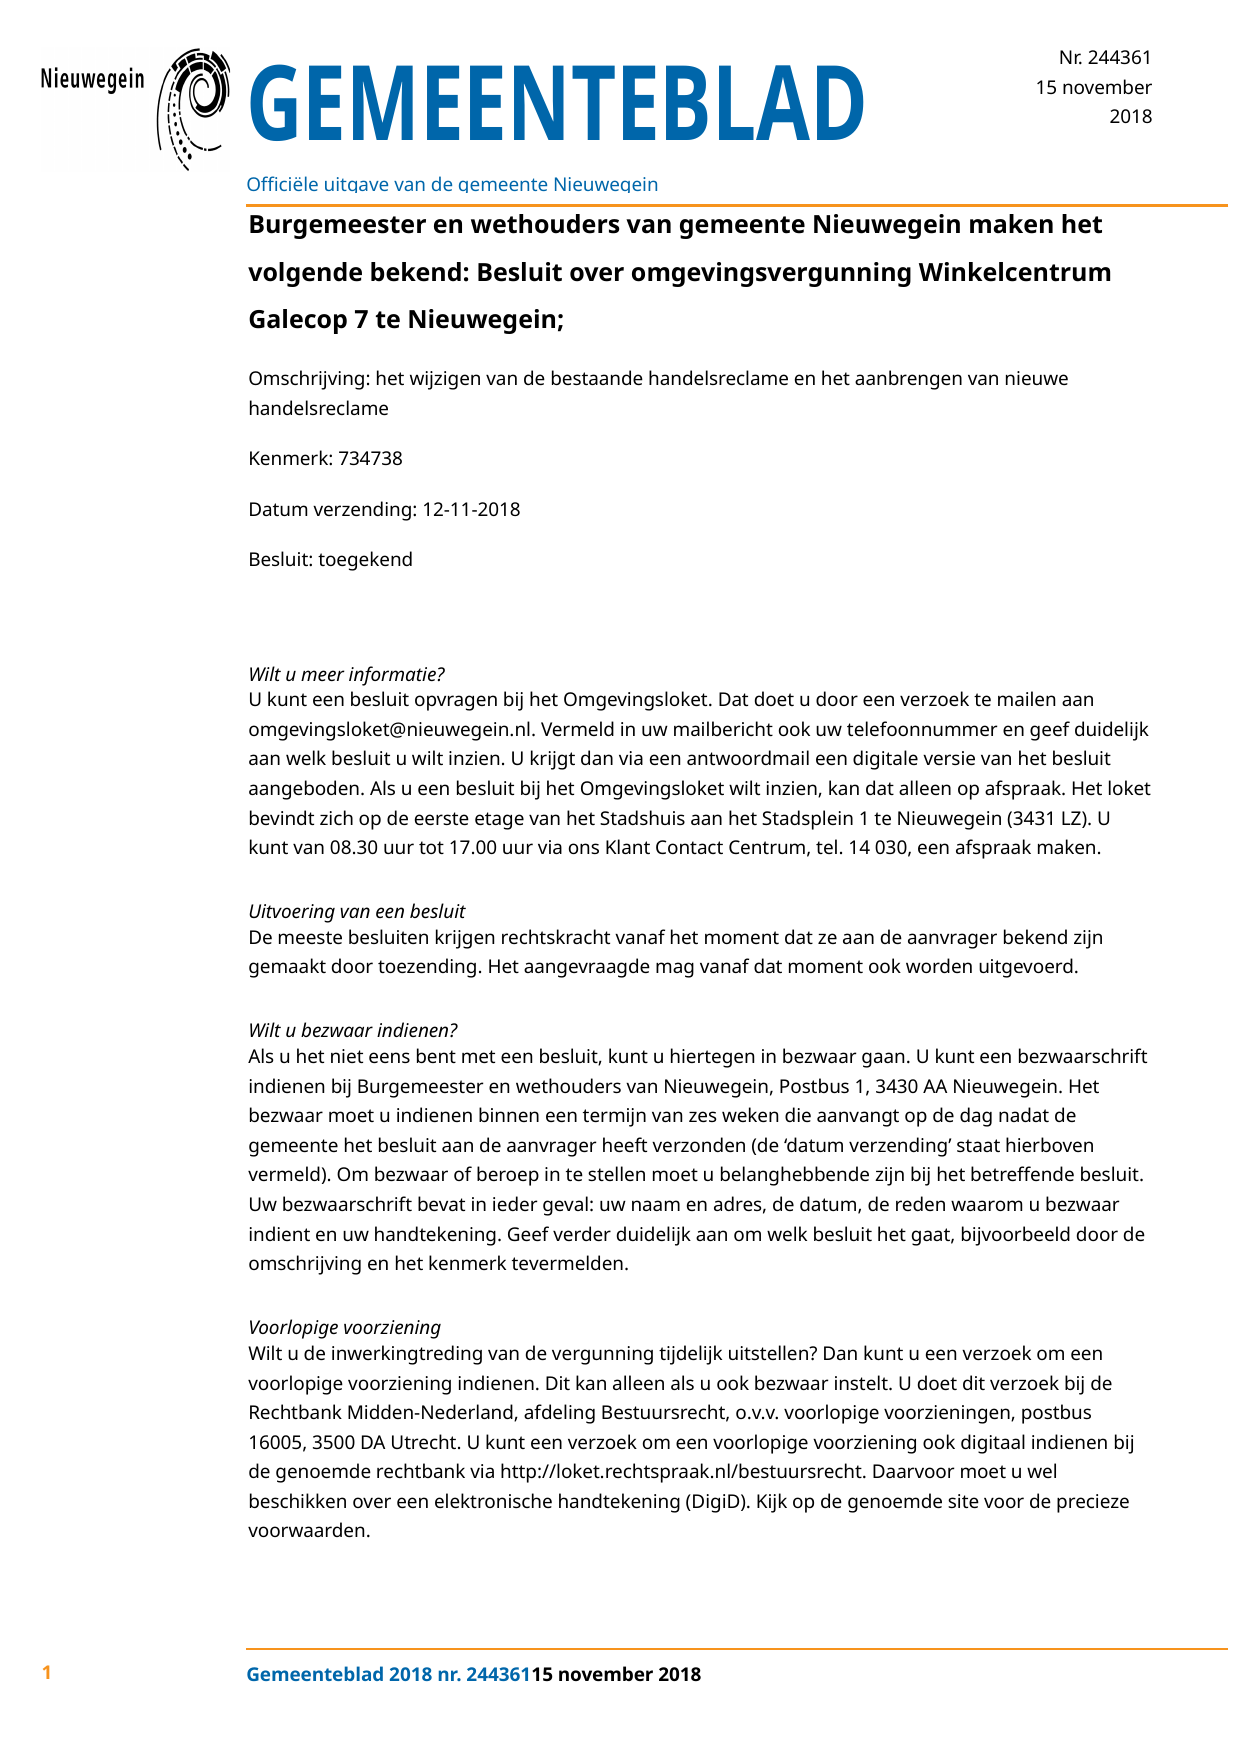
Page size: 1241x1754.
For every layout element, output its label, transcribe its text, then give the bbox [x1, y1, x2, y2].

text Uitvoering van een besluit [248, 898, 1152, 924]
text Kenmerk: 734738 [248, 446, 1152, 471]
text Als u het niet eens bent met een besluit, kunt u hiertegen in bezwaar gaan. U kunt een bezwaarschrift indienen bij Burgemeester en wethouders van Nieuwegein, Postbus 1, 3430 AA Nieuwegein. Het bezwaar moet u indienen binnen een termijn van zes weken die aanvangt op de dag nadat de gemeente het besluit aan de aanvrager heeft verzonden (de ‘datum verzending’ staat hierboven vermeld). Om bezwaar of beroep in te stellen moet u belanghebbende zijn bij het betreffende besluit. Uw bezwaarschrift bevat in ieder geval: uw naam en adres, de datum, de reden waarom u bezwaar indient en uw handtekening. Geef verder duidelijk aan om welk besluit het gaat, bijvoorbeeld door de omschrijving en het kenmerk tevermelden. [248, 1043, 1152, 1276]
text Burgemeester en wethouders van gemeente Nieuwegein maken het volgende bekend: Besluit over omgevingsvergunning Winkelcentrum Galecop 7 te Nieuwegein; [248, 207, 1152, 336]
text De meeste besluiten krijgen rechtskracht vanaf het moment dat ze aan de aanvrager bekend zijn gemaakt door toezending. Het aangevraagde mag vanaf dat moment ook worden uitgevoerd. [248, 924, 1152, 979]
picture [41, 47, 231, 172]
text Wilt u bezwaar indienen? [248, 1018, 1152, 1043]
text Wilt u meer informatie? [248, 661, 1152, 686]
text U kunt een besluit opvragen bij het Omgevingsloket. Dat doet u door een verzoek te mailen aan omgevingsloket@nieuwegein.nl. Vermeld in uw mailbericht ook uw telefoonnummer en geef duidelijk aan welk besluit u wilt inzien. U krijgt dan via een antwoordmail een digitale versie van het besluit aangeboden. Als u een besluit bij het Omgevingsloket wilt inzien, kan dat alleen op afspraak. Het loket bevindt zich op de eerste etage van het Stadshuis aan het Stadsplein 1 te Nieuwegein (3431 LZ). U kunt van 08.30 uur tot 17.00 uur via ons Klant Contact Centrum, tel. 14 030, een afspraak maken. [248, 686, 1152, 860]
text Datum verzending: 12-11-2018 [248, 496, 1152, 522]
text Omschrijving: het wijzigen van de bestaande handelsreclame en het aanbrengen van nieuwe handelsreclame [248, 366, 1152, 421]
text Voorlopige voorziening [248, 1314, 1152, 1340]
text Wilt u de inwerkingtreding van de vergunning tijdelijk uitstellen? Dan kunt u een verzoek om een voorlopige voorziening indienen. Dit kan alleen als u ook bezwaar instelt. U doet dit verzoek bij de Rechtbank Midden-Nederland, afdeling Bestuursrecht, o.v.v. voorlopige voorzieningen, postbus 16005, 3500 DA Utrecht. U kunt een verzoek om een voorlopige voorziening ook digitaal indienen bij de genoemde rechtbank via http://loket.rechtspraak.nl/bestuursrecht. Daarvoor moet u wel beschikken over een elektronische handtekening (DigiD). Kijk op de genoemde site voor de precieze voorwaarden. [248, 1340, 1152, 1543]
text Besluit: toegekend [248, 546, 1152, 572]
